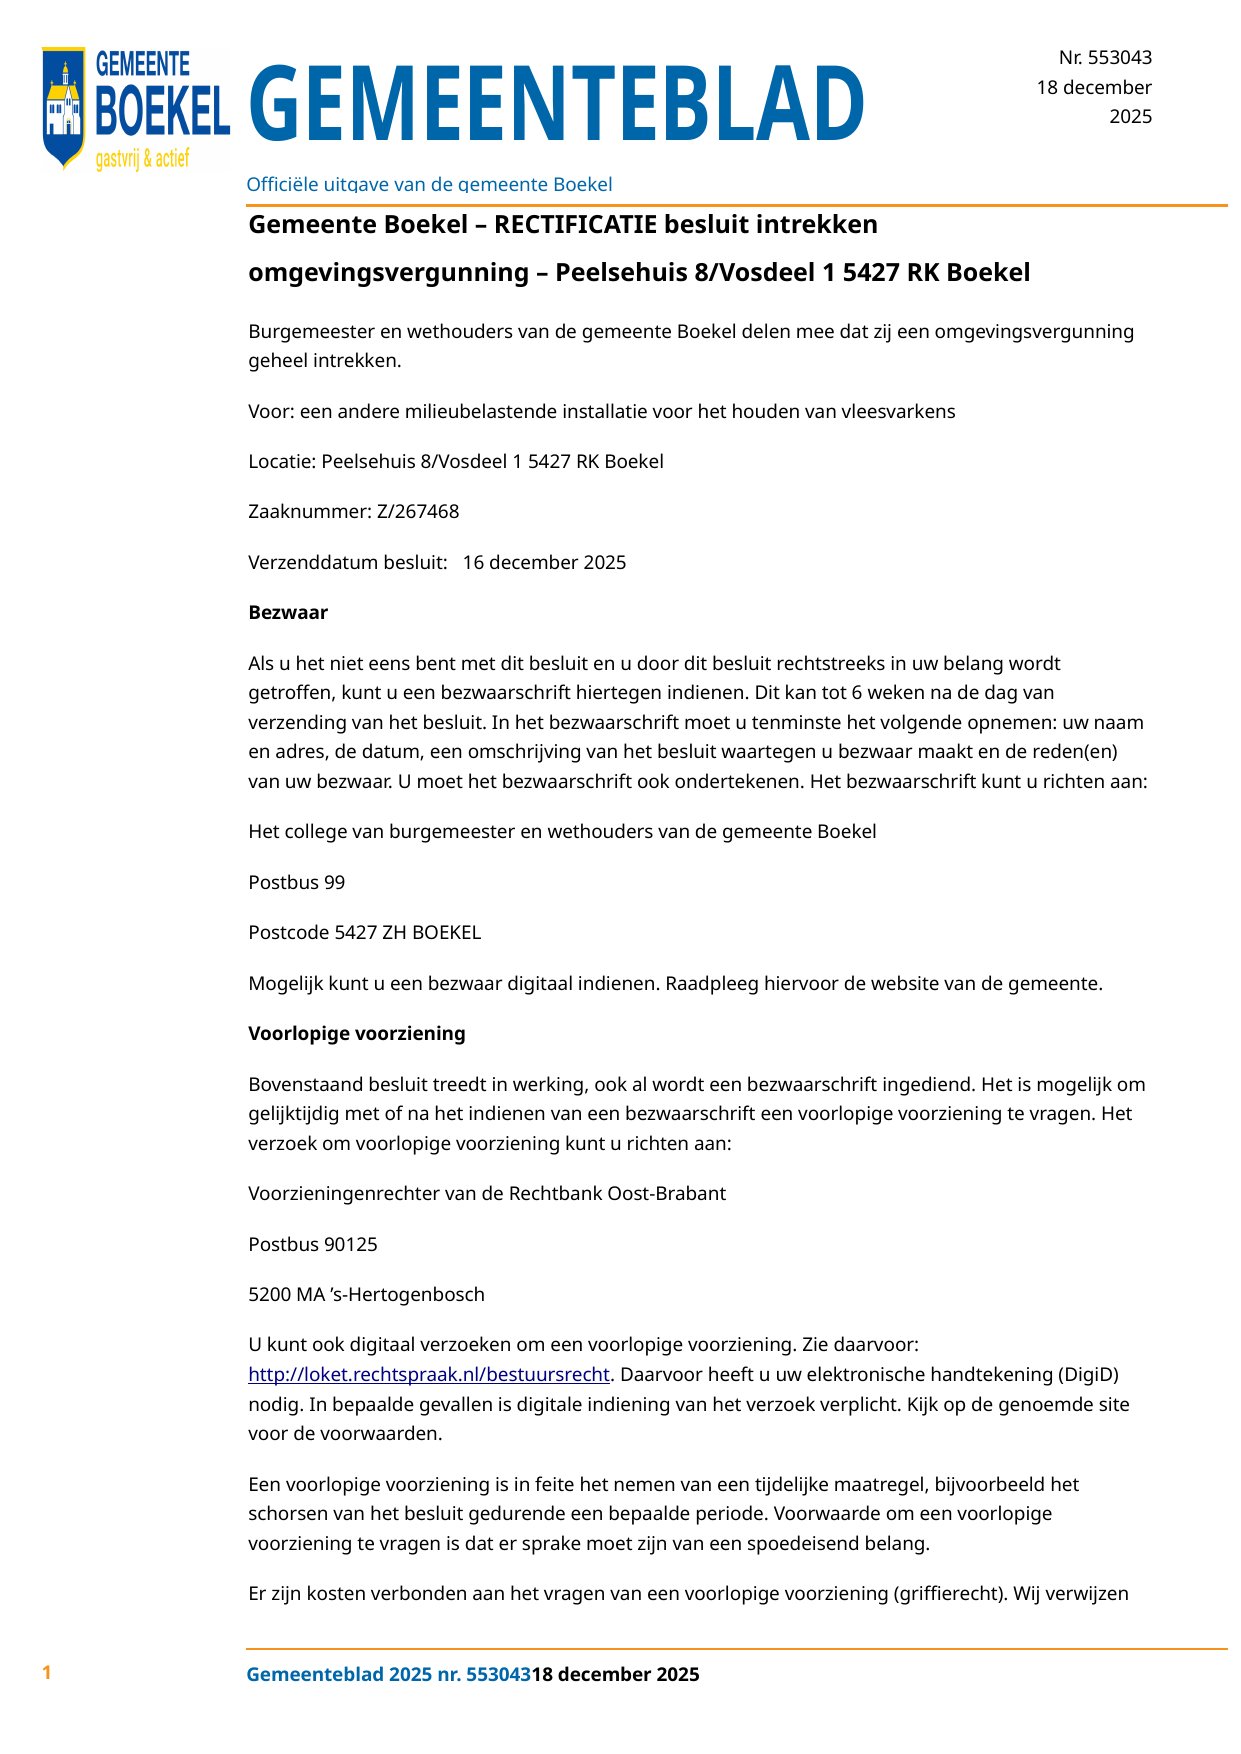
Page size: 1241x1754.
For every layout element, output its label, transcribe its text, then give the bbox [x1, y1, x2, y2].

text Burgemeester en wethouders van de gemeente Boekel delen mee dat zij een omgevingsvergunning geheel intrekken. [248, 318, 1152, 373]
text Voorzieningenrechter van de Rechtbank Oost-Brabant [248, 1180, 1152, 1206]
text Bovenstaand besluit treedt in werking, ook al wordt een bezwaarschrift ingediend. Het is mogelijk om gelijktijdig met of na het indienen van een bezwaarschrift een voorlopige voorziening te vragen. Het verzoek om voorlopige voorziening kunt u richten aan: [248, 1071, 1152, 1156]
text 5200 MA ’s-Hertogenbosch [248, 1281, 1152, 1307]
text Mogelijk kunt u een bezwaar digitaal indienen. Raadpleeg hiervoor de website van de gemeente. [248, 970, 1152, 996]
text Gemeente Boekel – RECTIFICATIE besluit intrekken omgevingsvergunning – Peelsehuis 8/Vosdeel 1 5427 RK Boekel [248, 207, 1152, 288]
text U kunt ook digitaal verzoeken om een voorlopige voorziening. Zie daarvoor: http://loket.rechtspraak.nl/bestuursrecht. Daarvoor heeft u uw elektronische handtekening (DigiD) nodig. In bepaalde gevallen is digitale indiening van het verzoek verplicht. Kijk op de genoemde site voor de voorwaarden. [248, 1332, 1152, 1446]
text Als u het niet eens bent met dit besluit en u door dit besluit rechtstreeks in uw belang wordt getroffen, kunt u een bezwaarschrift hiertegen indienen. Dit kan tot 6 weken na de dag van verzending van het besluit. In het bezwaarschrift moet u tenminste het volgende opnemen: uw naam en adres, de datum, een omschrijving van het besluit waartegen u bezwaar maakt en de reden(en) van uw bezwaar. U moet het bezwaarschrift ook ondertekenen. Het bezwaarschrift kunt u richten aan: [248, 650, 1152, 794]
text Bezwaar [248, 599, 1152, 625]
text Voorlopige voorziening [248, 1020, 1152, 1046]
text Voor: een andere milieubelastende installatie voor het houden van vleesvarkens [248, 398, 1152, 424]
text Een voorlopige voorziening is in feite het nemen van een tijdelijke maatregel, bijvoorbeeld het schorsen van het besluit gedurende een bepaalde periode. Voorwaarde om een voorlopige voorziening te vragen is dat er sprake moet zijn van een spoedeisend belang. [248, 1471, 1152, 1556]
text Postbus 99 [248, 869, 1152, 895]
text Het college van burgemeester en wethouders van de gemeente Boekel [248, 819, 1152, 844]
picture [41, 47, 231, 172]
text Zaaknummer: Z/267468 [248, 499, 1152, 524]
text Locatie: Peelsehuis 8/Vosdeel 1 5427 RK Boekel [248, 448, 1152, 474]
text Postcode 5427 ZH BOEKEL [248, 919, 1152, 945]
text Postbus 90125 [248, 1231, 1152, 1257]
text Er zijn kosten verbonden aan het vragen van een voorlopige voorziening (griffierecht). Wij verwijzen [248, 1580, 1152, 1606]
text Verzenddatum besluit: 16 december 2025 [248, 549, 1152, 575]
